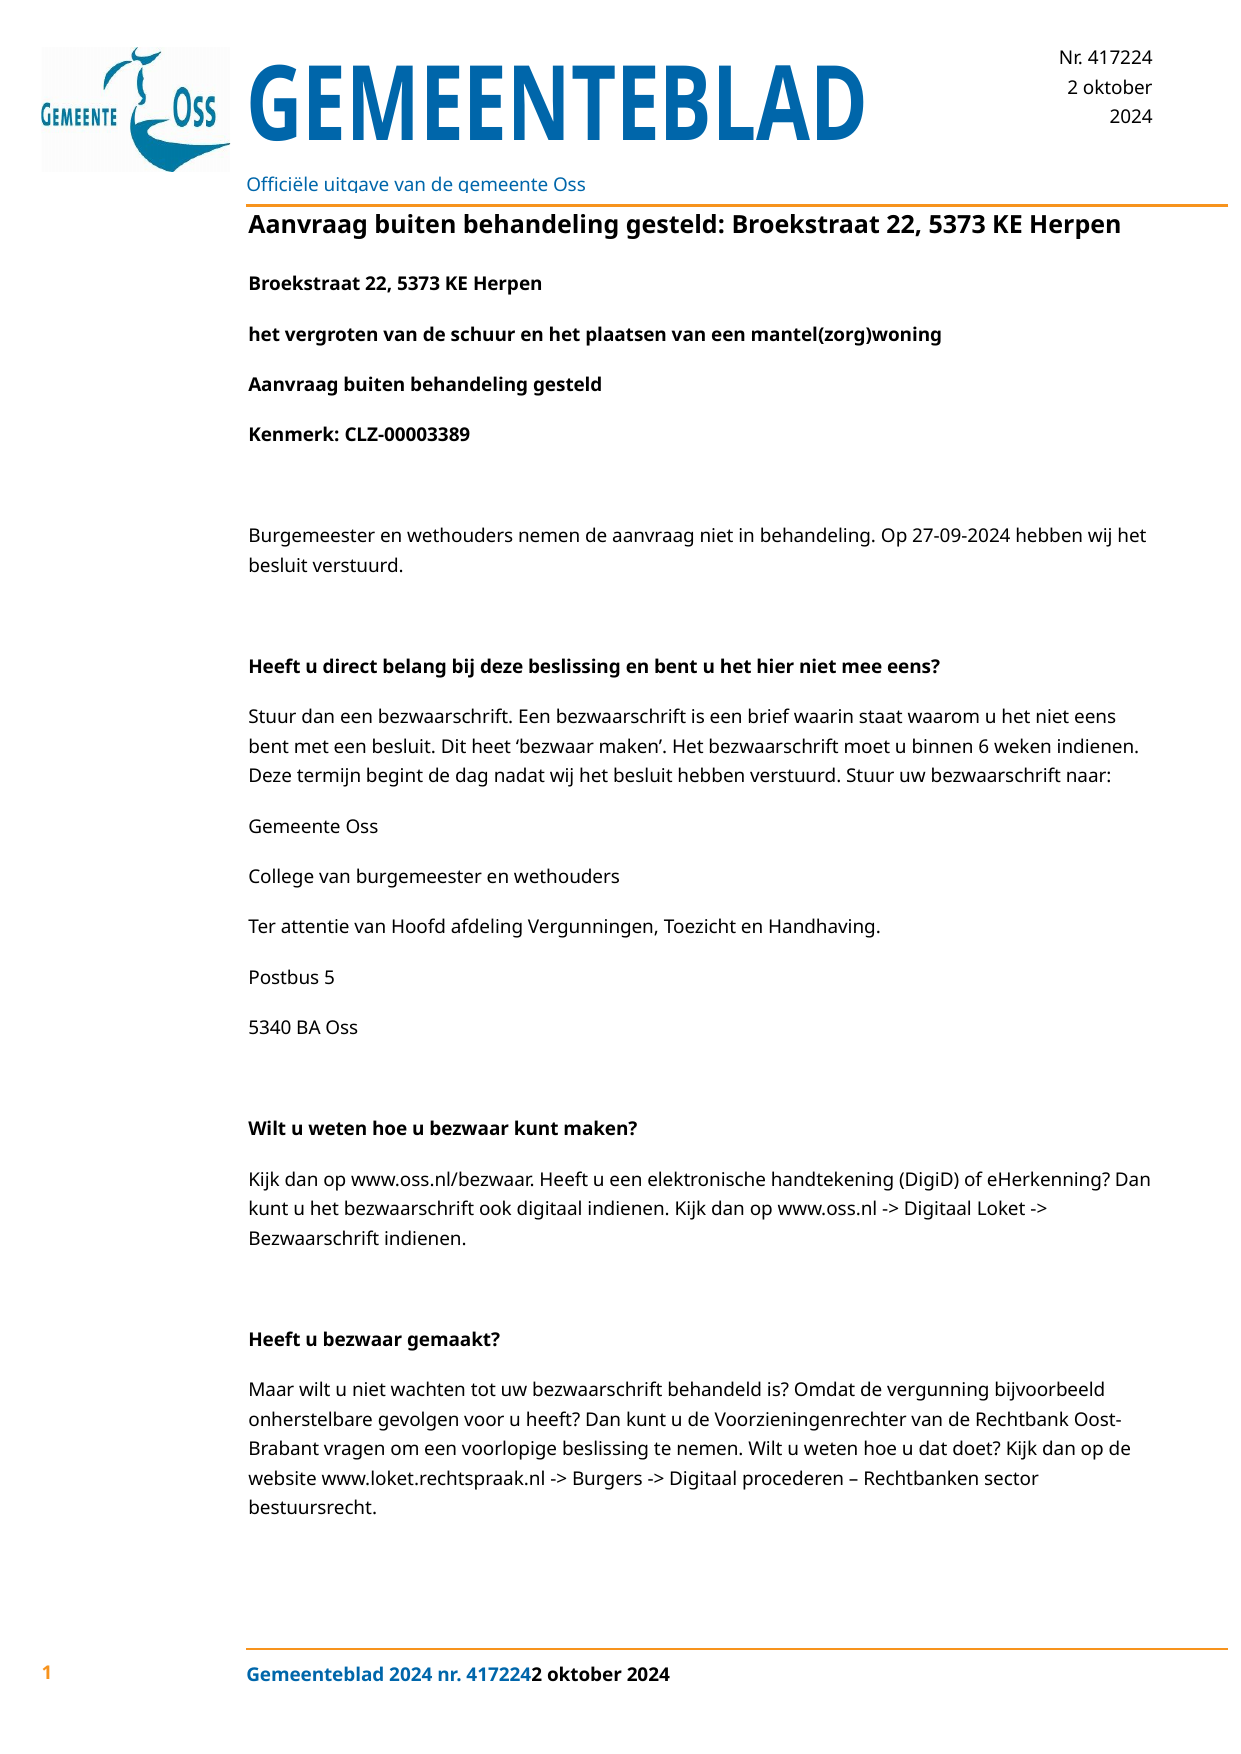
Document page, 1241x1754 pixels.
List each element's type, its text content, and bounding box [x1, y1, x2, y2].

text Ter attentie van Hoofd afdeling Vergunningen, Toezicht en Handhaving. [248, 914, 1152, 939]
text Heeft u direct belang bij deze beslissing en bent u het hier niet mee eens? [248, 653, 1152, 678]
text College van burgemeester en wethouders [248, 863, 1152, 889]
text Broekstraat 22, 5373 KE Herpen [248, 270, 1152, 296]
text Aanvraag buiten behandeling gesteld [248, 371, 1152, 397]
text Kijk dan op www.oss.nl/bezwaar. Heeft u een elektronische handtekening (DigiD) of eHerkenning? Dan kunt u het bezwaarschrift ook digitaal indienen. Kijk dan op www.oss.nl -> Digitaal Loket -> Bezwaarschrift indienen. [248, 1166, 1152, 1251]
text 5340 BA Oss [248, 1014, 1152, 1040]
text Heeft u bezwaar gemaakt? [248, 1326, 1152, 1351]
text Wilt u weten hoe u bezwaar kunt maken? [248, 1115, 1152, 1141]
text Burgemeester en wethouders nemen de aanvraag niet in behandeling. Op 27-09-2024 hebben wij het besluit verstuurd. [248, 522, 1152, 578]
text Stuur dan een bezwaarschrift. Een bezwaarschrift is een brief waarin staat waarom u het niet eens bent met een besluit. Dit heet ‘bezwaar maken’. Het bezwaarschrift moet u binnen 6 weken indienen. Deze termijn begint de dag nadat wij het besluit hebben verstuurd. Stuur uw bezwaarschrift naar: [248, 703, 1152, 788]
text Maar wilt u niet wachten tot uw bezwaarschrift behandeld is? Omdat de vergunning bijvoorbeeld onherstelbare gevolgen voor u heeft? Dan kunt u de Voorzieningenrechter van de Rechtbank Oost-Brabant vragen om een voorlopige beslissing te nemen. Wilt u weten hoe u dat doet? Kijk dan op de website www.loket.rechtspraak.nl -> Burgers -> Digitaal procederen – Rechtbanken sector bestuursrecht. [248, 1376, 1152, 1520]
text Postbus 5 [248, 964, 1152, 990]
picture [41, 47, 231, 172]
text Aanvraag buiten behandeling gesteld: Broekstraat 22, 5373 KE Herpen [248, 207, 1152, 241]
text het vergroten van de schuur en het plaatsen van een mantel(zorg)woning [248, 321, 1152, 346]
text Gemeente Oss [248, 813, 1152, 838]
text Kenmerk: CLZ-00003389 [248, 422, 1152, 447]
